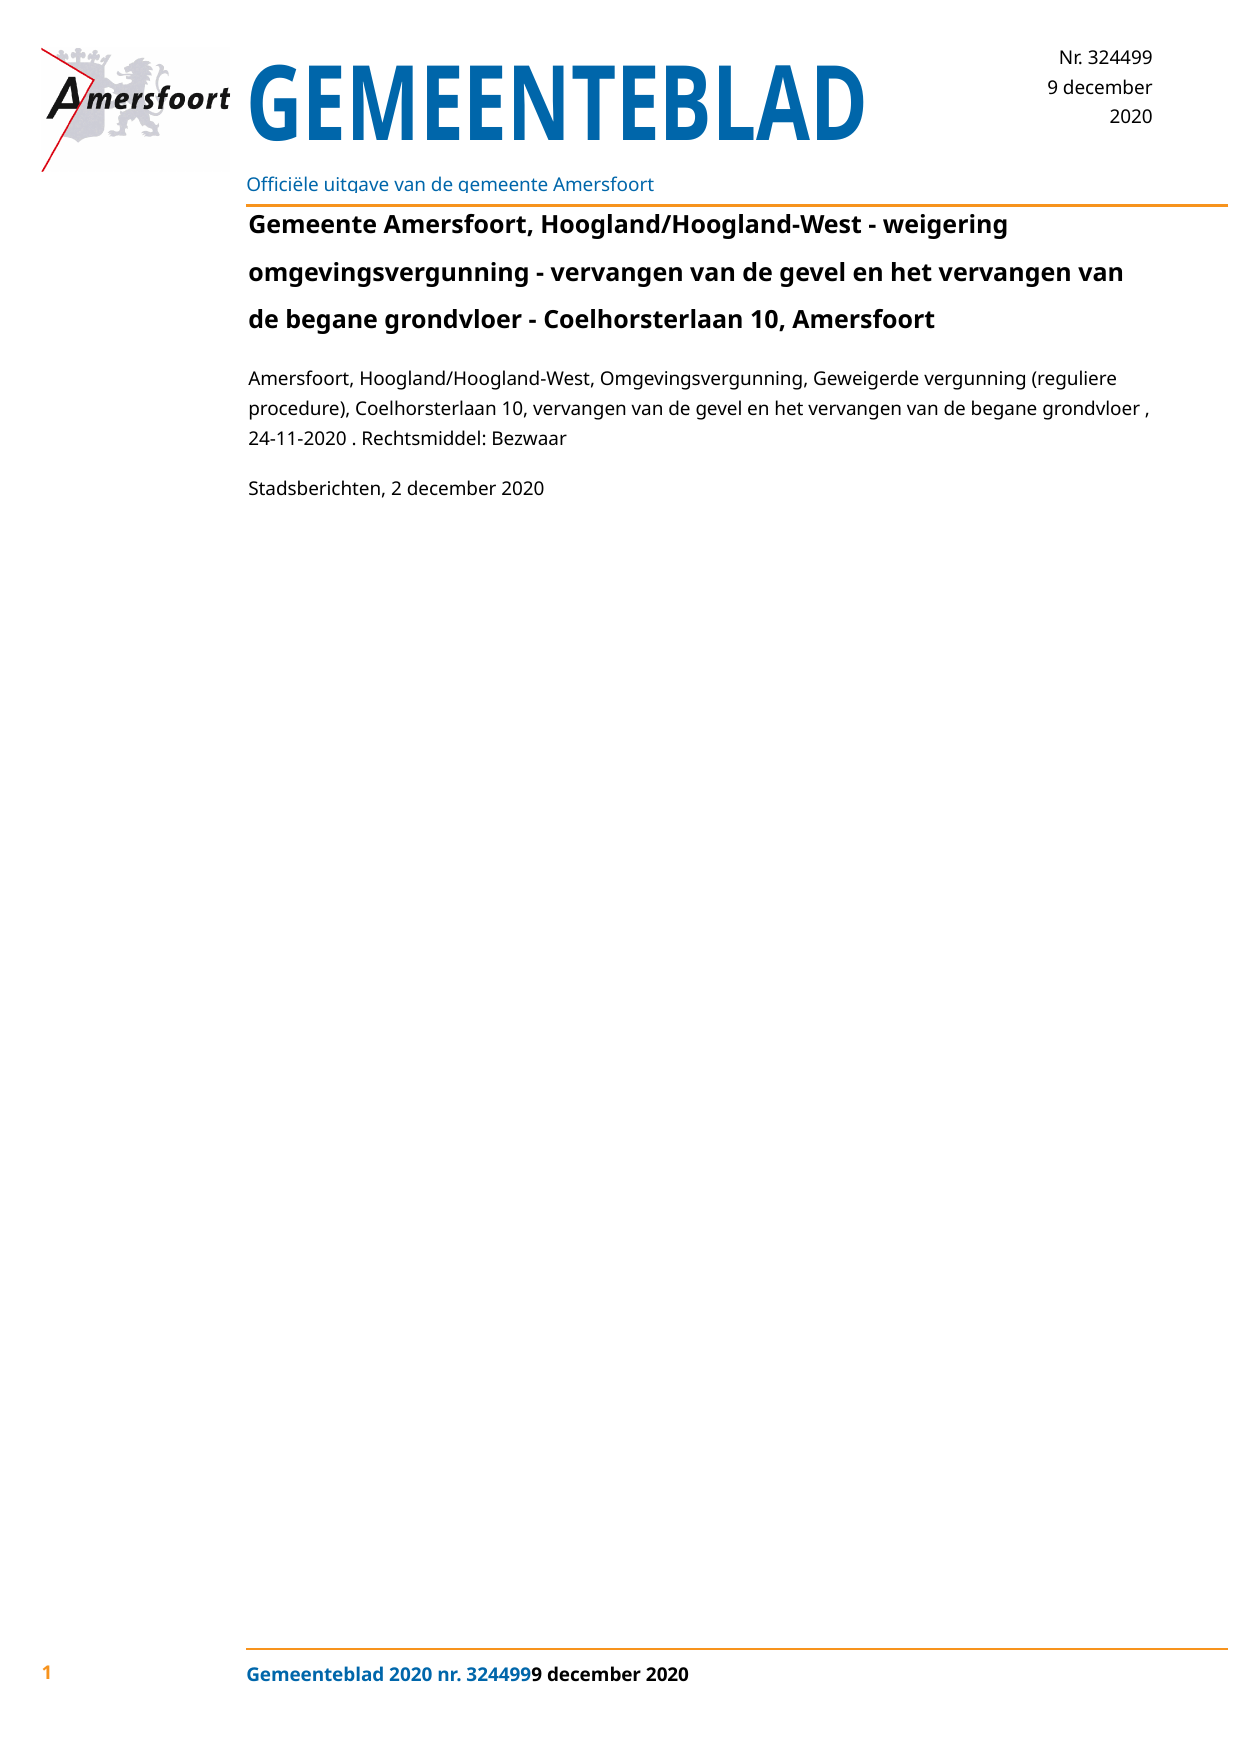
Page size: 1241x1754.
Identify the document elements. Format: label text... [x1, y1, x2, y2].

text Amersfoort, Hoogland/Hoogland-West, Omgevingsvergunning, Geweigerde vergunning (reguliere procedure), Coelhorsterlaan 10, vervangen van de gevel en het vervangen van de begane grondvloer , 24-11-2020 . Rechtsmiddel: Bezwaar [248, 366, 1152, 450]
text Stadsberichten, 2 december 2020 [248, 475, 1152, 501]
text Gemeente Amersfoort, Hoogland/Hoogland-West - weigering omgevingsvergunning - vervangen van de gevel en het vervangen van de begane grondvloer - Coelhorsterlaan 10, Amersfoort [248, 207, 1152, 336]
picture [41, 47, 231, 172]
